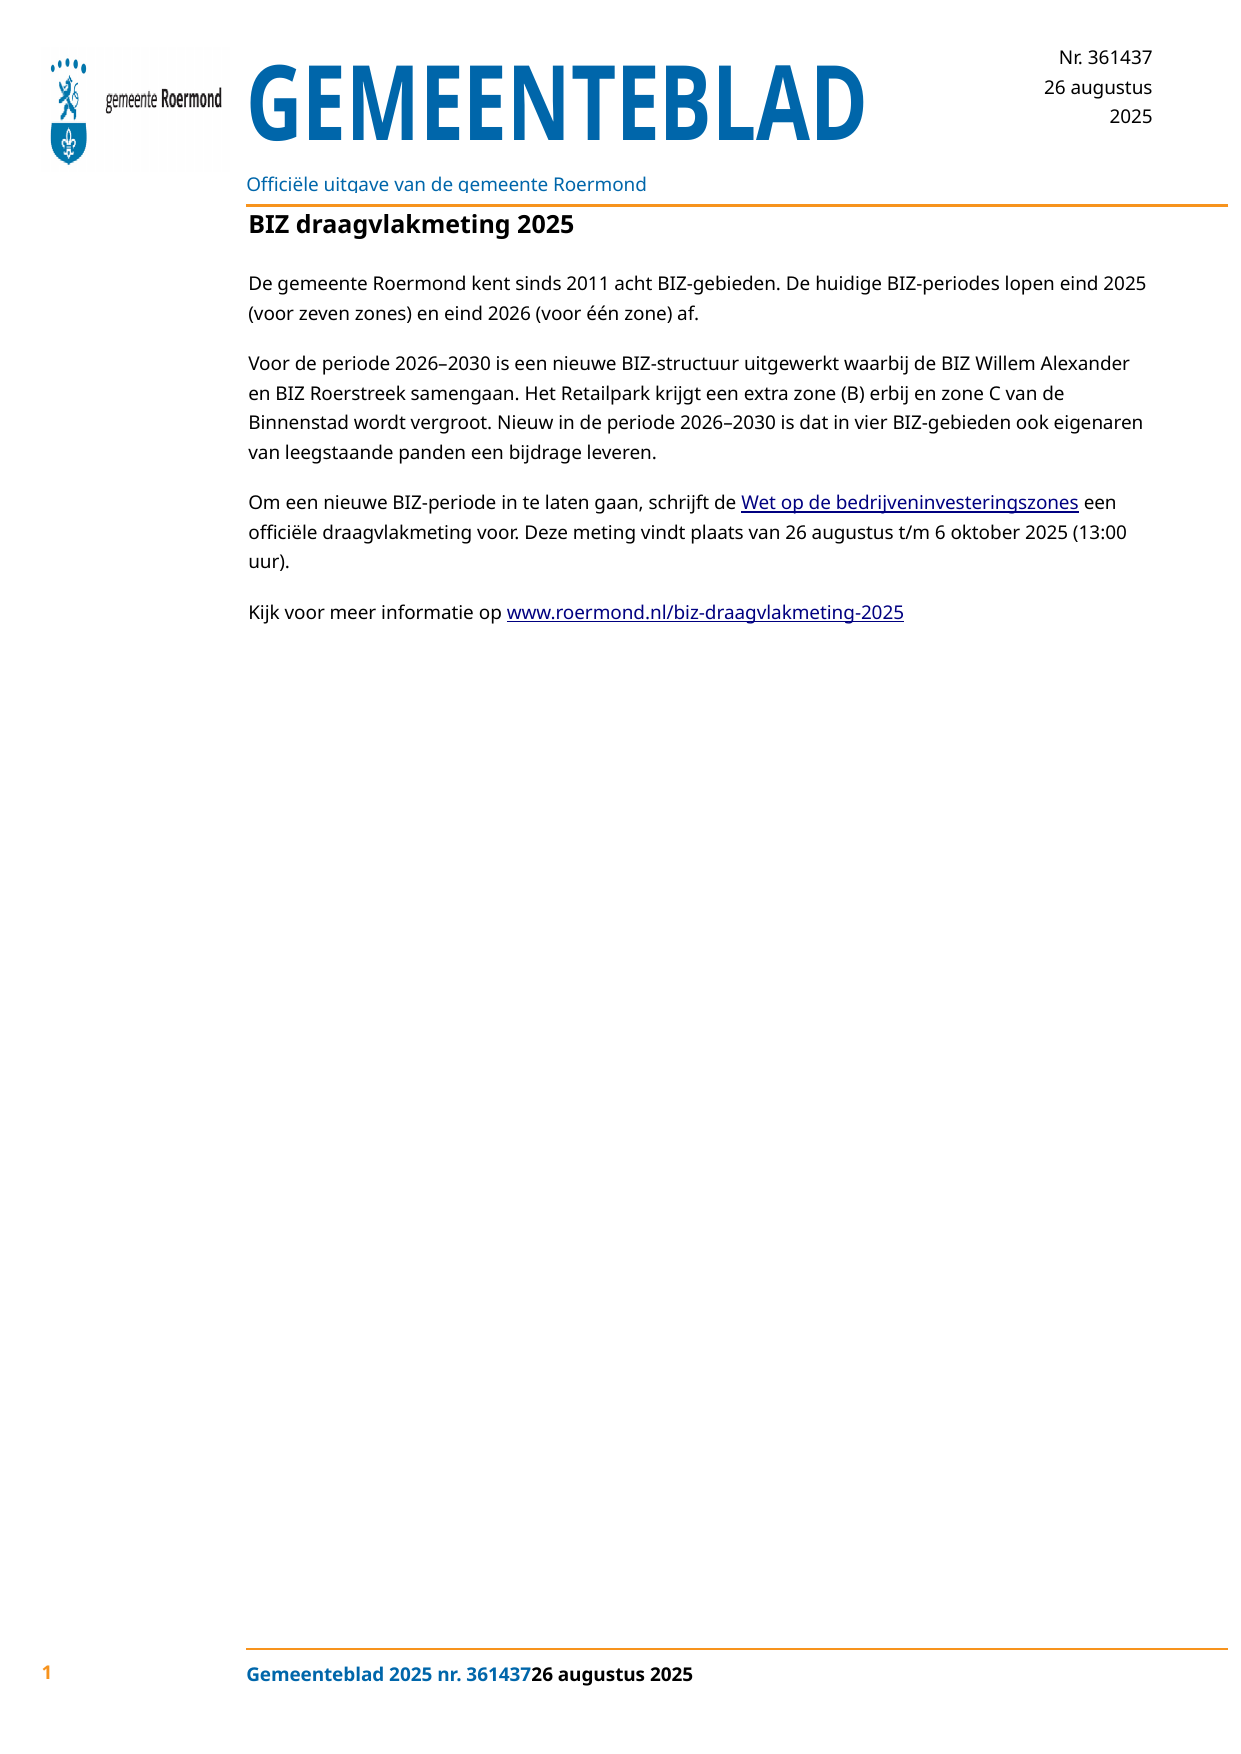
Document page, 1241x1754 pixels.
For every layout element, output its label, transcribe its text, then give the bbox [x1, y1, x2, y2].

text BIZ draagvlakmeting 2025 [248, 207, 1152, 241]
text Kijk voor meer informatie op www.roermond.nl/biz-draagvlakmeting-2025 [248, 599, 1152, 625]
text Voor de periode 2026–2030 is een nieuwe BIZ-structuur uitgewerkt waarbij de BIZ Willem Alexander en BIZ Roerstreek samengaan. Het Retailpark krijgt een extra zone (B) erbij en zone C van de Binnenstad wordt vergroot. Nieuw in de periode 2026–2030 is dat in vier BIZ-gebieden ook eigenaren van leegstaande panden een bijdrage leveren. [248, 350, 1152, 465]
text De gemeente Roermond kent sinds 2011 acht BIZ-gebieden. De huidige BIZ-periodes lopen eind 2025 (voor zeven zones) en eind 2026 (voor één zone) af. [248, 270, 1152, 326]
picture [41, 47, 231, 172]
text Om een nieuwe BIZ-periode in te laten gaan, schrijft de Wet op de bedrijveninvesteringszones een officiële draagvlakmeting voor. Deze meting vindt plaats van 26 augustus t/m 6 oktober 2025 (13:00 uur). [248, 489, 1152, 574]
